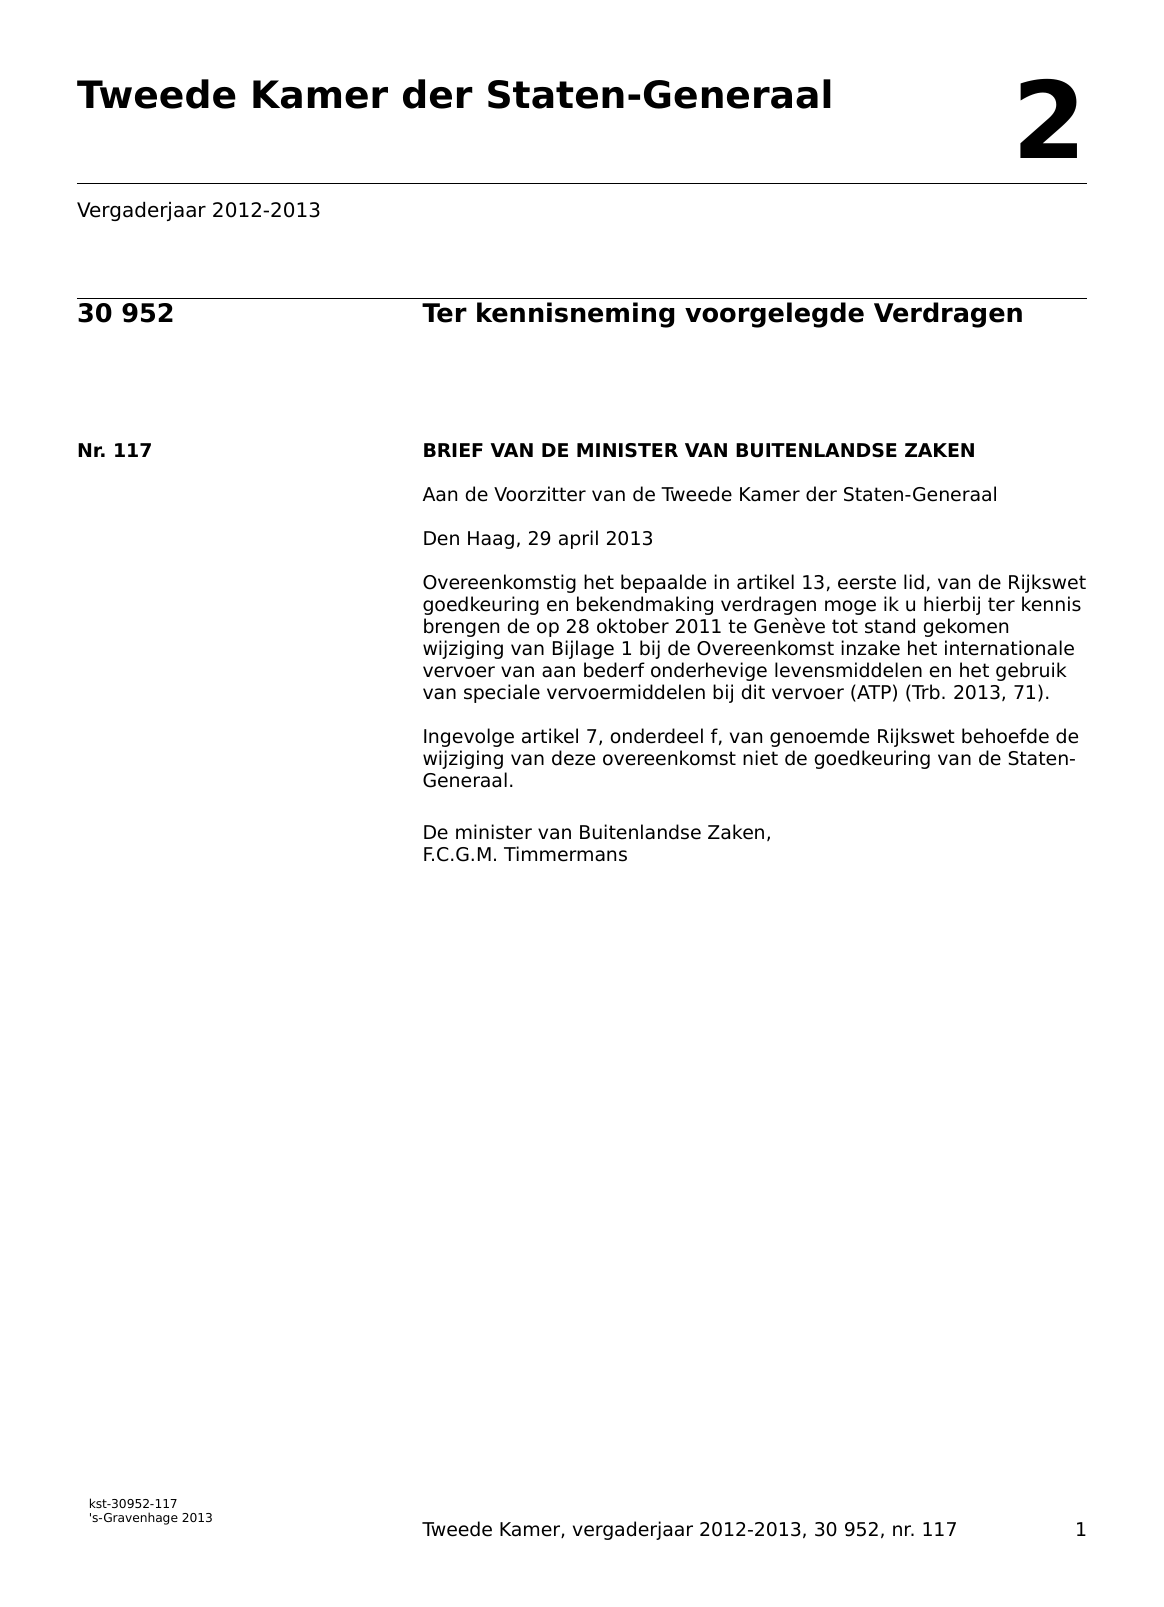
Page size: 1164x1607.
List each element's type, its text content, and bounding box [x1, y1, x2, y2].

subtitle 30 952 Ter kennisneming voorgelegde Verdragen [77, 299, 1087, 329]
table_header 2 [886, 59, 1087, 183]
text kst-30952-117 [88, 1497, 323, 1511]
text Ingevolge artikel 7, onderdeel f, van genoemde Rijkswet behoefde de wijziging van deze overeenkomst niet de goedkeuring van de Staten-Generaal. [422, 726, 1087, 792]
table_header Tweede Kamer der Staten-Generaal [77, 59, 886, 183]
text De minister van Buitenlandse Zaken, F.C.G.M. Timmermans [422, 822, 1087, 866]
table_cell Vergaderjaar 2012-2013 [77, 184, 1087, 298]
text Den Haag, 29 april 2013 [422, 528, 1087, 550]
text Aan de Voorzitter van de Tweede Kamer der Staten-Generaal [422, 484, 1087, 506]
text 's-Gravenhage 2013 [88, 1511, 323, 1525]
subtitle Nr. 117 BRIEF VAN DE MINISTER VAN BUITENLANDSE ZAKEN [77, 440, 1087, 462]
text Overeenkomstig het bepaalde in artikel 13, eerste lid, van de Rijkswet goedkeuring en bekendmaking verdragen moge ik u hierbij ter kennis brengen de op 28 oktober 2011 te Genève tot stand gekomen wijziging van Bijlage 1 bij de Overeenkomst inzake het internationale vervoer van aan bederf onderhevige levensmiddelen en het gebruik van speciale vervoermiddelen bij dit vervoer (ATP) (Trb. 2013, 71). [422, 572, 1087, 704]
